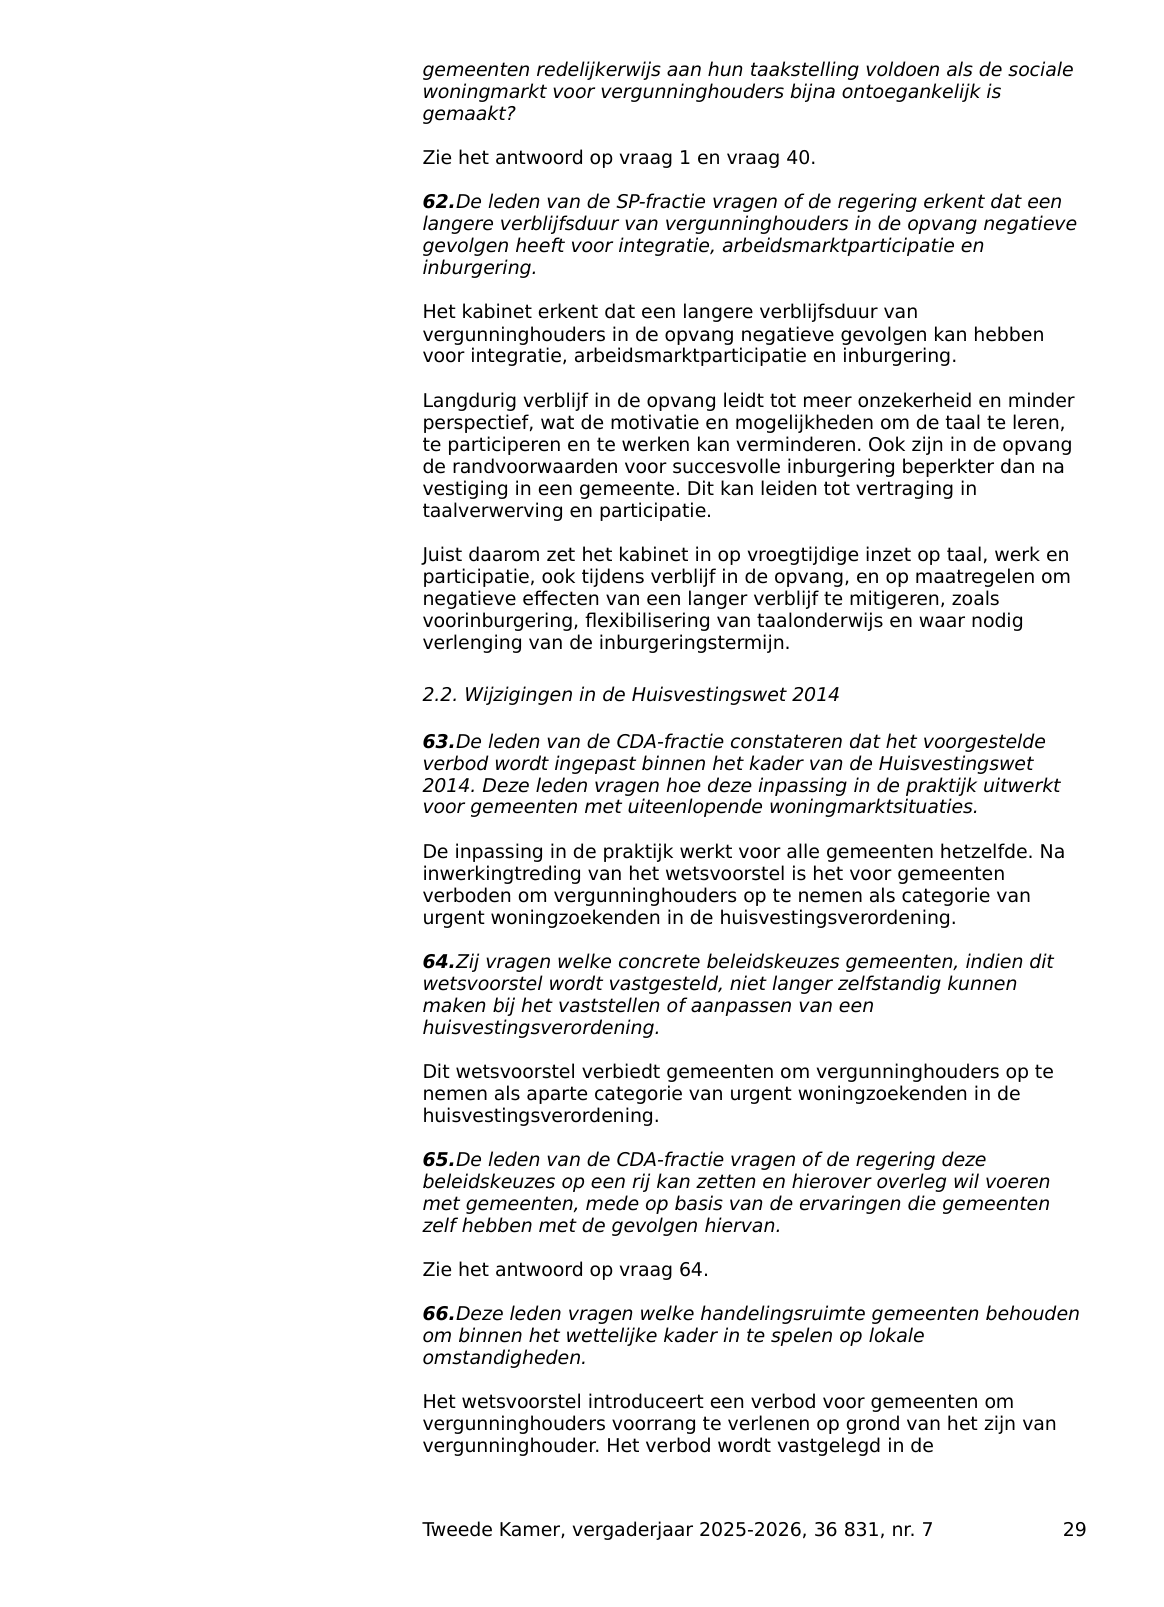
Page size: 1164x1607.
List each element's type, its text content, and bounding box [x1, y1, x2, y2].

text Zie het antwoord op vraag 1 en vraag 40. [422, 147, 1087, 169]
text Langdurig verblijf in de opvang leidt tot meer onzekerheid en minder perspectief, wat de motivatie en mogelijkheden om de taal te leren, te participeren en te werken kan verminderen. Ook zijn in de opvang de randvoorwaarden voor succesvolle inburgering beperkter dan na vestiging in een gemeente. Dit kan leiden tot vertraging in taalverwerving en participatie. [422, 389, 1087, 521]
text Dit wetsvoorstel verbiedt gemeenten om vergunninghouders op te nemen als aparte categorie van urgent woningzoekenden in de huisvestingsverordening. [422, 1061, 1087, 1127]
text 64.Zij vragen welke concrete beleidskeuzes gemeenten, indien dit wetsvoorstel wordt vastgesteld, niet langer zelfstandig kunnen maken bij het vaststellen of aanpassen van een huisvestingsverordening. [422, 951, 1087, 1039]
text gemeenten redelijkerwijs aan hun taakstelling voldoen als de sociale woningmarkt voor vergunninghouders bijna ontoegankelijk is gemaakt? [422, 59, 1087, 125]
text De inpassing in de praktijk werkt voor alle gemeenten hetzelfde. Na inwerkingtreding van het wetsvoorstel is het voor gemeenten verboden om vergunninghouders op te nemen als categorie van urgent woningzoekenden in de huisvestingsverordening. [422, 841, 1087, 928]
text Juist daarom zet het kabinet in op vroegtijdige inzet op taal, werk en participatie, ook tijdens verblijf in de opvang, en op maatregelen om negatieve effecten van een langer verblijf te mitigeren, zoals voorinburgering, flexibilisering van taalonderwijs en waar nodig verlenging van de inburgeringstermijn. [422, 544, 1087, 653]
text 66.Deze leden vragen welke handelingsruimte gemeenten behouden om binnen het wettelijke kader in te spelen op lokale omstandigheden. [422, 1303, 1087, 1369]
text Zie het antwoord op vraag 64. [422, 1259, 1087, 1281]
text Het kabinet erkent dat een langere verblijfsduur van vergunninghouders in de opvang negatieve gevolgen kan hebben voor integratie, arbeidsmarktparticipatie en inburgering. [422, 301, 1087, 367]
subtitle 2.2. Wijzigingen in de Huisvestingswet 2014 [422, 683, 1087, 706]
text 65.De leden van de CDA-fractie vragen of de regering deze beleidskeuzes op een rij kan zetten en hierover overleg wil voeren met gemeenten, mede op basis van de ervaringen die gemeenten zelf hebben met de gevolgen hiervan. [422, 1149, 1087, 1237]
text 62.De leden van de SP-fractie vragen of de regering erkent dat een langere verblijfsduur van vergunninghouders in de opvang negatieve gevolgen heeft voor integratie, arbeidsmarktparticipatie en inburgering. [422, 191, 1087, 279]
text Het wetsvoorstel introduceert een verbod voor gemeenten om vergunninghouders voorrang te verlenen op grond van het zijn van vergunninghouder. Het verbod wordt vastgelegd in de [422, 1391, 1087, 1457]
text 63.De leden van de CDA-fractie constateren dat het voorgestelde verbod wordt ingepast binnen het kader van de Huisvestingswet 2014. Deze leden vragen hoe deze inpassing in de praktijk uitwerkt voor gemeenten met uiteenlopende woningmarktsituaties. [422, 731, 1087, 818]
